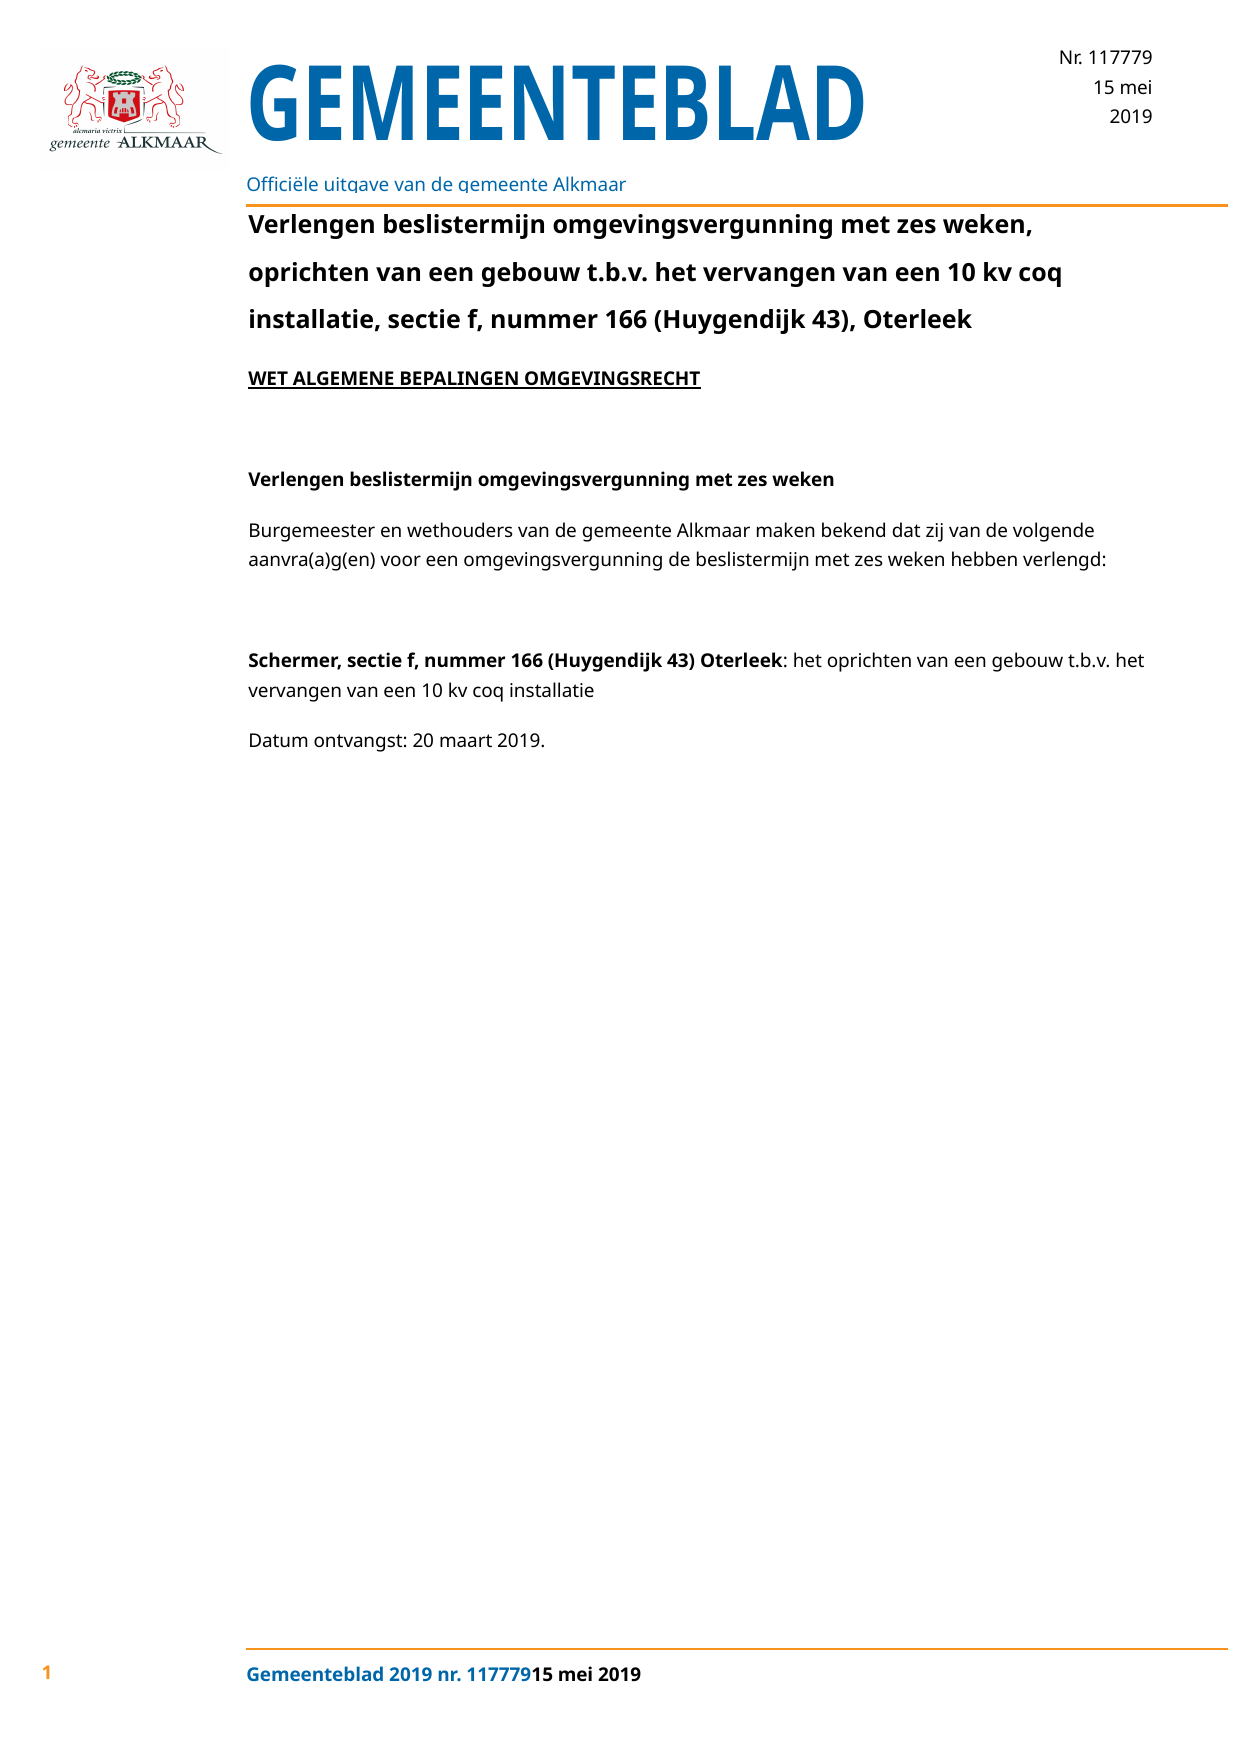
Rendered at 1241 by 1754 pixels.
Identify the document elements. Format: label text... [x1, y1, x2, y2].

text Verlengen beslistermijn omgevingsvergunning met zes weken, oprichten van een gebouw t.b.v. het vervangen van een 10 kv coq installatie, sectie f, nummer 166 (Huygendijk 43), Oterleek [248, 207, 1152, 336]
text Burgemeester en wethouders van de gemeente Alkmaar maken bekend dat zij van de volgende aanvra(a)g(en) voor een omgevingsvergunning de beslistermijn met zes weken hebben verlengd: [248, 517, 1152, 572]
text WET ALGEMENE BEPALINGEN OMGEVINGSRECHT [248, 366, 1152, 391]
picture [41, 47, 231, 172]
text Datum ontvangst: 20 maart 2019. [248, 727, 1152, 753]
text Verlengen beslistermijn omgevingsvergunning met zes weken [248, 466, 1152, 492]
text Schermer, sectie f, nummer 166 (Huygendijk 43) Oterleek: het oprichten van een gebouw t.b.v. het vervangen van een 10 kv coq installatie [248, 647, 1152, 702]
